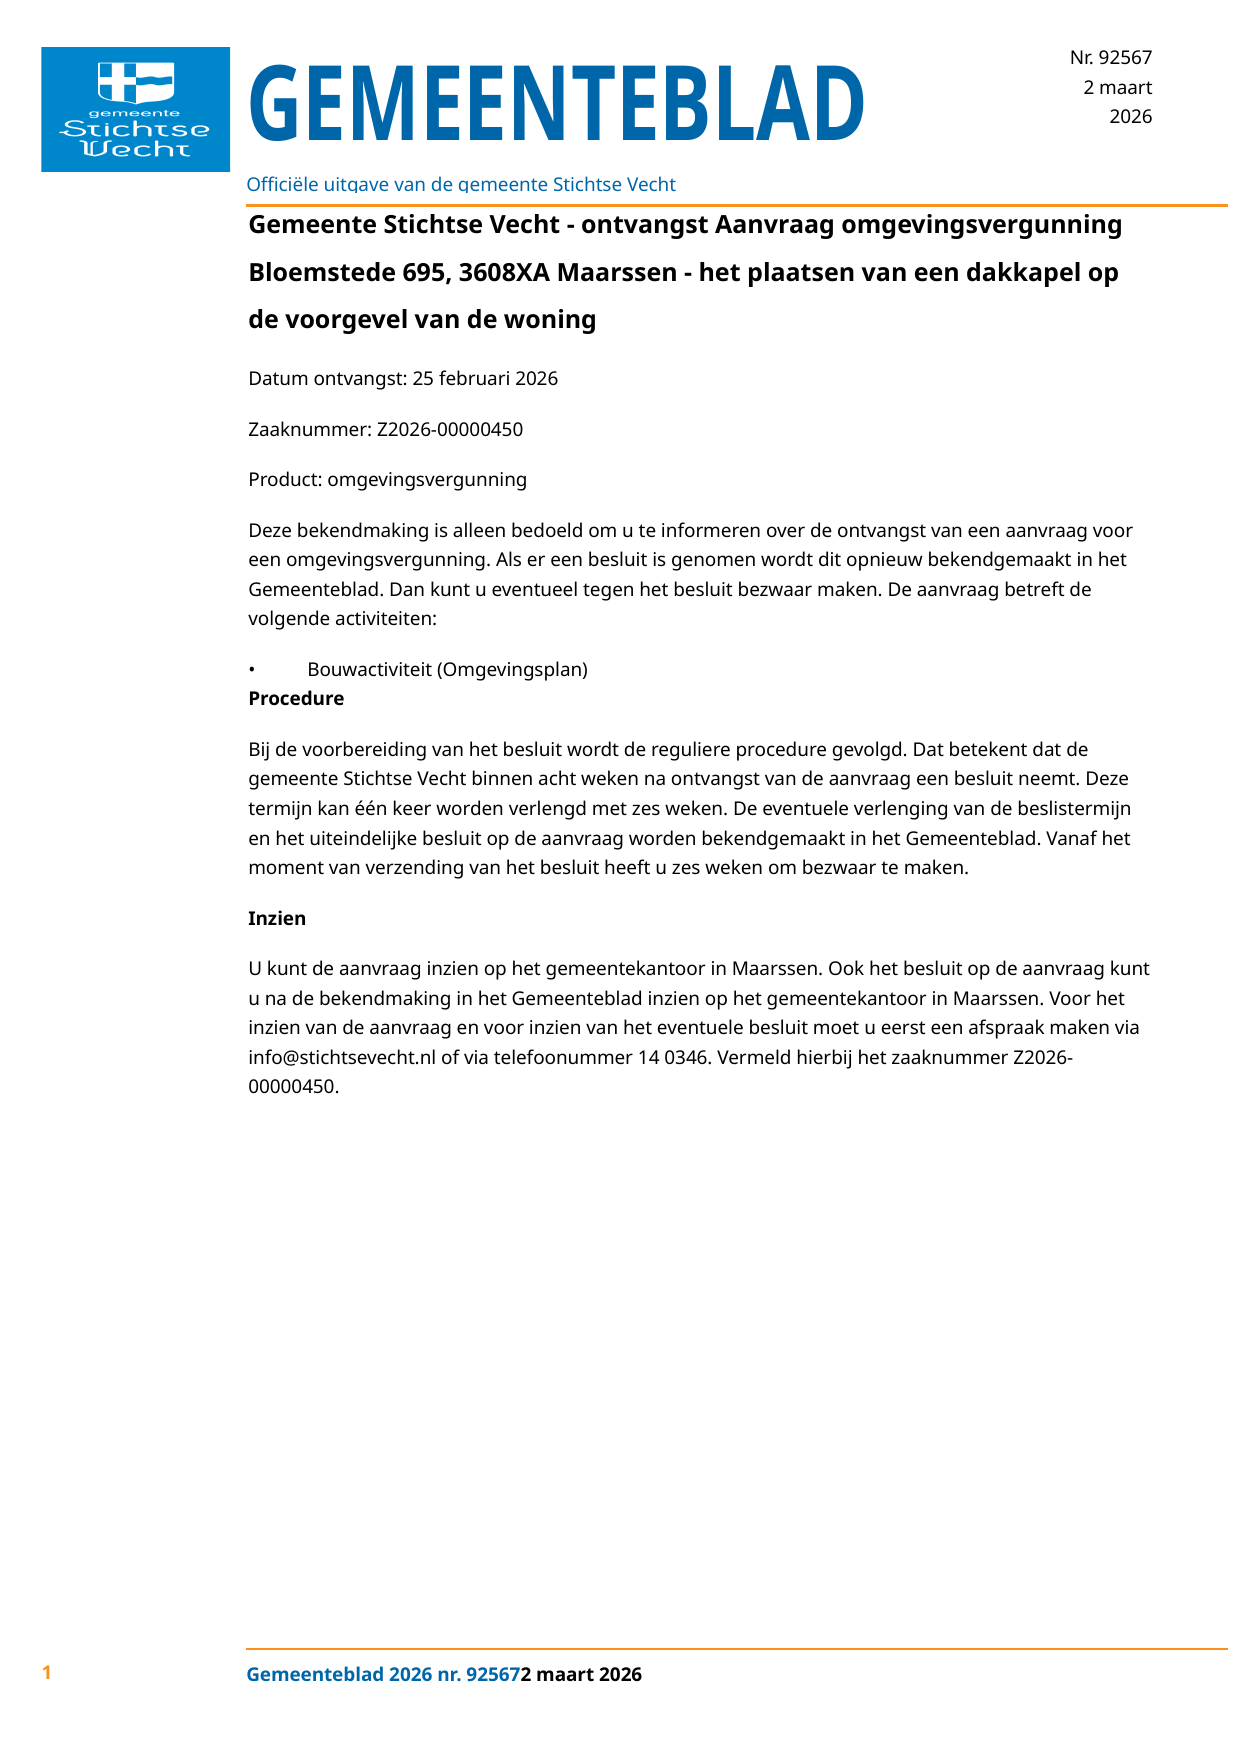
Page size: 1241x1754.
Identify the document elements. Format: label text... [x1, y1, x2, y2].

picture [137, 63, 174, 103]
text Product: omgevingsvergunning [248, 466, 1152, 492]
text U kunt de aanvraag inzien op het gemeentekantoor in Maarssen. Ook het besluit op de aanvraag kunt u na de bekendmaking in het Gemeenteblad inzien op het gemeentekantoor in Maarssen. Voor het inzien van de aanvraag en voor inzien van het eventuele besluit moet u eerst een afspraak maken via info@stichtsevecht.nl of via telefoonummer 14 0346. Vermeld hierbij het zaaknummer Z2026-00000450. [248, 955, 1152, 1099]
picture [99, 63, 135, 101]
text Zaaknummer: Z2026-00000450 [248, 416, 1152, 442]
text Gemeente Stichtse Vecht - ontvangst Aanvraag omgevingsvergunning Bloemstede 695, 3608XA Maarssen - het plaatsen van een dakkapel op de voorgevel van de woning [248, 207, 1152, 336]
text Bij de voorbereiding van het besluit wordt de reguliere procedure gevolgd. Dat betekent dat de gemeente Stichtse Vecht binnen acht weken na ontvangst van de aanvraag een besluit neemt. Deze termijn kan één keer worden verlengd met zes weken. De eventuele verlenging van de beslistermijn en het uiteindelijke besluit op de aanvraag worden bekendgemaakt in het Gemeenteblad. Vanaf het moment van verzending van het besluit heeft u zes weken om bezwaar te maken. [248, 736, 1152, 880]
text Deze bekendmaking is alleen bedoeld om u te informeren over de ontvangst van een aanvraag voor een omgevingsvergunning. Als er een besluit is genomen wordt dit opnieuw bekendgemaakt in het Gemeenteblad. Dan kunt u eventueel tegen het besluit bezwaar maken. De aanvraag betreft de volgende activiteiten: [248, 517, 1152, 631]
text Datum ontvangst: 25 februari 2026 [248, 366, 1152, 391]
text Inzien [248, 905, 1152, 930]
list Bouwactiviteit (Omgevingsplan) [248, 656, 1152, 682]
text Procedure [248, 686, 1152, 711]
